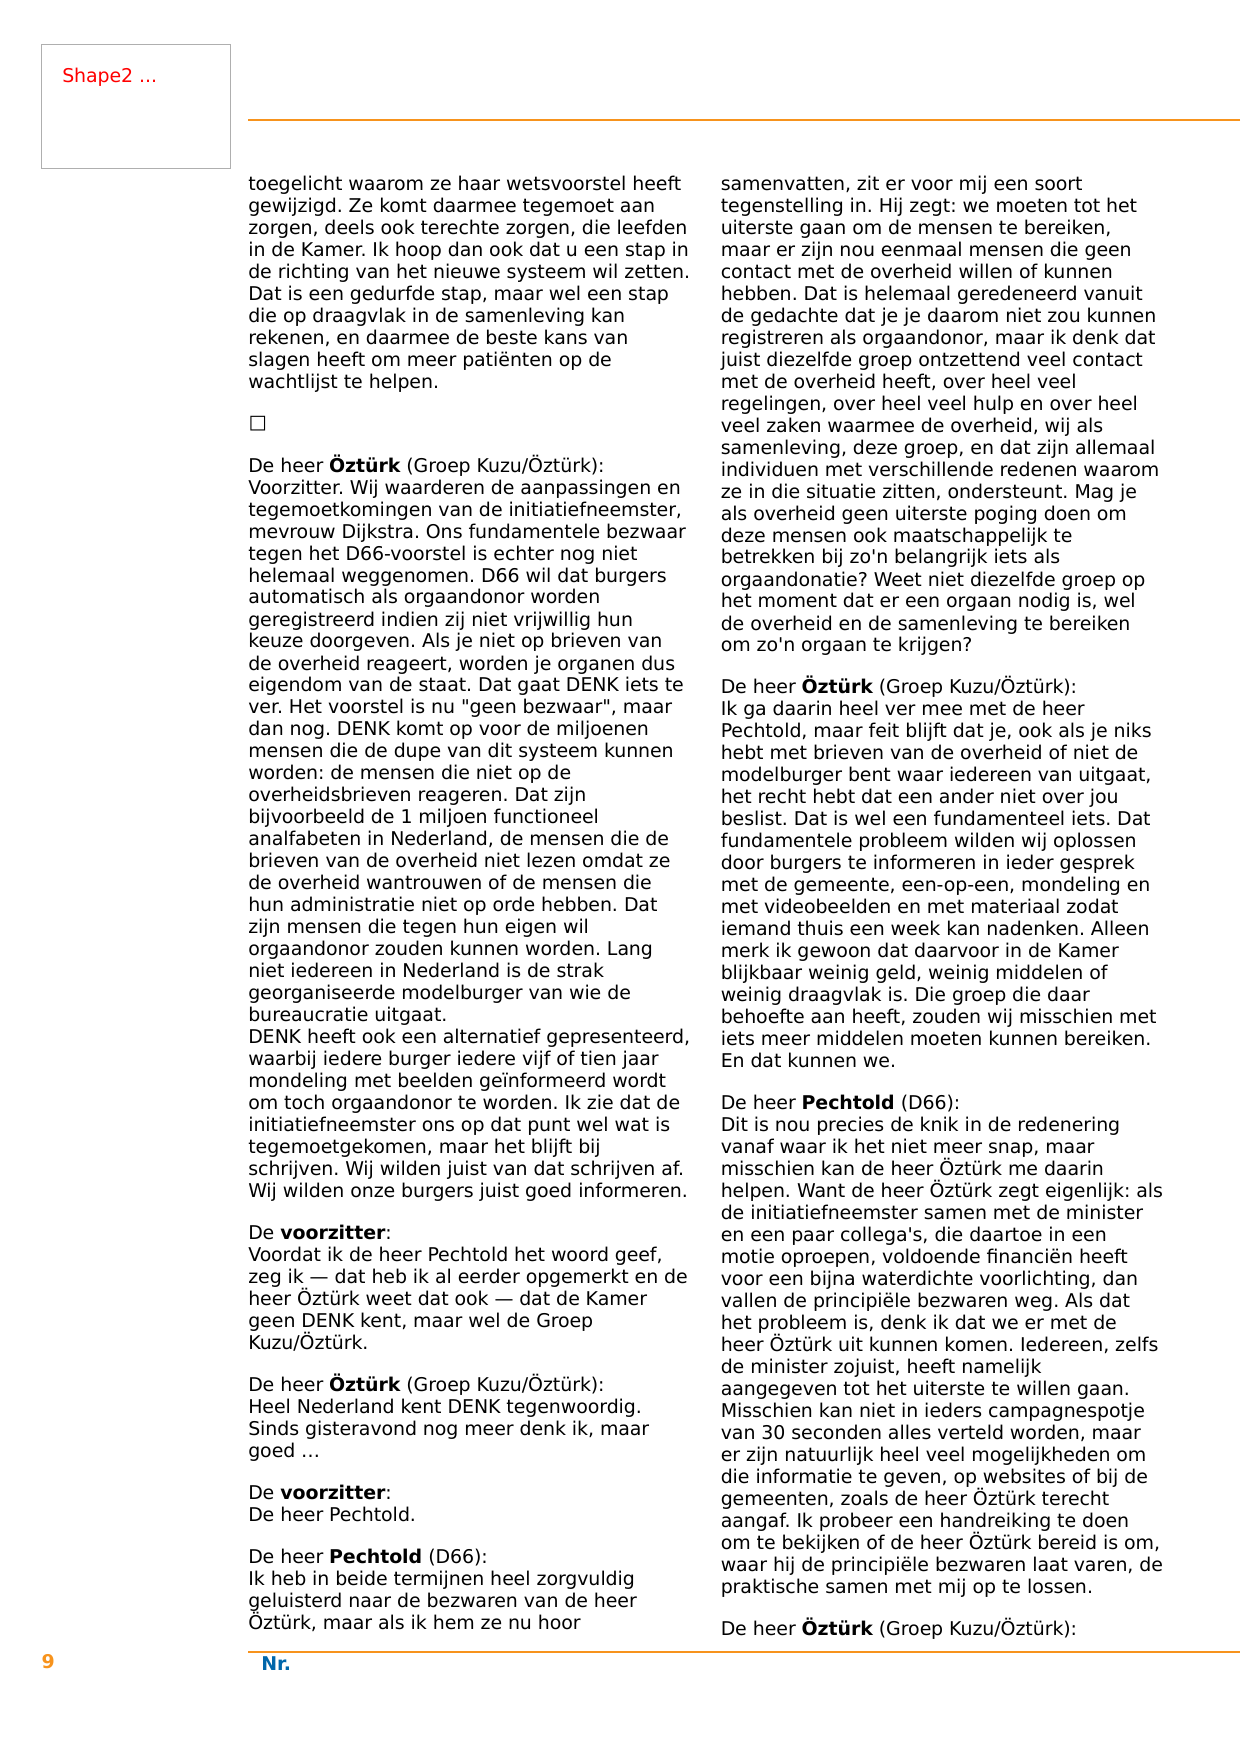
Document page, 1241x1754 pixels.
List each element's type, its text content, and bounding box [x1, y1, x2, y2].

text De heer Öztürk (Groep Kuzu/Öztürk): [721, 676, 1163, 698]
text Voordat ik de heer Pechtold het woord geef, zeg ik — dat heb ik al eerder opgemerkt en de heer Öztürk weet dat ook — dat de Kamer geen DENK kent, maar wel de Groep Kuzu/Öztürk. [248, 1244, 691, 1354]
text De heer Pechtold. [248, 1504, 691, 1526]
text Ik ga daarin heel ver mee met de heer Pechtold, maar feit blijft dat je, ook als je niks hebt met brieven van de overheid of niet de modelburger bent waar iedereen van uitgaat, het recht hebt dat een ander niet over jou beslist. Dat is wel een fundamenteel iets. Dat fundamentele probleem wilden wij oplossen door burgers te informeren in ieder gesprek met de gemeente, een-op-een, mondeling en met videobeelden en met materiaal zodat iemand thuis een week kan nadenken. Alleen merk ik gewoon dat daarvoor in de Kamer blijkbaar weinig geld, weinig middelen of weinig draagvlak is. Die groep die daar behoefte aan heeft, zouden wij misschien met iets meer middelen moeten kunnen bereiken. En dat kunnen we. [721, 698, 1163, 1072]
text De voorzitter: [248, 1222, 691, 1244]
text Voorzitter. Wij waarderen de aanpassingen en tegemoetkomingen van de initiatiefneemster, mevrouw Dijkstra. Ons fundamentele bezwaar tegen het D66-voorstel is echter nog niet helemaal weggenomen. D66 wil dat burgers automatisch als orgaandonor worden geregistreerd indien zij niet vrijwillig hun keuze doorgeven. Als je niet op brieven van de overheid reageert, worden je organen dus eigendom van de staat. Dat gaat DENK iets te ver. Het voorstel is nu "geen bezwaar", maar dan nog. DENK komt op voor de miljoenen mensen die de dupe van dit systeem kunnen worden: de mensen die niet op de overheidsbrieven reageren. Dat zijn bijvoorbeeld de 1 miljoen functioneel analfabeten in Nederland, de mensen die de brieven van de overheid niet lezen omdat ze de overheid wantrouwen of de mensen die hun administratie niet op orde hebben. Dat zijn mensen die tegen hun eigen wil orgaandonor zouden kunnen worden. Lang niet iedereen in Nederland is de strak georganiseerde modelburger van wie de bureaucratie uitgaat. [248, 477, 691, 1026]
text De heer Öztürk (Groep Kuzu/Öztürk): [721, 1617, 1163, 1639]
text De heer Pechtold (D66): [721, 1092, 1163, 1114]
text Dit is nou precies de knik in de redenering vanaf waar ik het niet meer snap, maar misschien kan de heer Öztürk me daarin helpen. Want de heer Öztürk zegt eigenlijk: als de initiatiefneemster samen met de minister en een paar collega's, die daartoe in een motie oproepen, voldoende financiën heeft voor een bijna waterdichte voorlichting, dan vallen de principiële bezwaren weg. Als dat het probleem is, denk ik dat we er met de heer Öztürk uit kunnen komen. Iedereen, zelfs de minister zojuist, heeft namelijk aangegeven tot het uiterste te willen gaan. Misschien kan niet in ieders campagnespotje van 30 seconden alles verteld worden, maar er zijn natuurlijk heel veel mogelijkheden om die informatie te geven, op websites of bij de gemeenten, zoals de heer Öztürk terecht aangaf. Ik probeer een handreiking te doen om te bekijken of de heer Öztürk bereid is om, waar hij de principiële bezwaren laat varen, de praktische samen met mij op te lossen. [721, 1114, 1163, 1597]
text DENK heeft ook een alternatief gepresenteerd, waarbij iedere burger iedere vijf of tien jaar mondeling met beelden geïnformeerd wordt om toch orgaandonor te worden. Ik zie dat de initiatiefneemster ons op dat punt wel wat is tegemoetgekomen, maar het blijft bij schrijven. Wij wilden juist van dat schrijven af. Wij wilden onze burgers juist goed informeren. [248, 1026, 691, 1202]
text toegelicht waarom ze haar wetsvoorstel heeft gewijzigd. Ze komt daarmee tegemoet aan zorgen, deels ook terechte zorgen, die leefden in de Kamer. Ik hoop dan ook dat u een stap in de richting van het nieuwe systeem wil zetten. Dat is een gedurfde stap, maar wel een stap die op draagvlak in de samenleving kan rekenen, en daarmee de beste kans van slagen heeft om meer patiënten op de wachtlijst te helpen. [248, 173, 691, 393]
text ⬜ [248, 413, 691, 434]
text Heel Nederland kent DENK tegenwoordig. Sinds gisteravond nog meer denk ik, maar goed … [248, 1396, 691, 1462]
text De voorzitter: [248, 1482, 691, 1504]
text De heer Öztürk (Groep Kuzu/Öztürk): [248, 1374, 691, 1396]
text De heer Pechtold (D66): [248, 1546, 691, 1568]
text De heer Öztürk (Groep Kuzu/Öztürk): [248, 454, 691, 477]
text Ik heb in beide termijnen heel zorgvuldig geluisterd naar de bezwaren van de heer Öztürk, maar als ik hem ze nu hoor [248, 1568, 691, 1633]
text samenvatten, zit er voor mij een soort tegenstelling in. Hij zegt: we moeten tot het uiterste gaan om de mensen te bereiken, maar er zijn nou eenmaal mensen die geen contact met de overheid willen of kunnen hebben. Dat is helemaal geredeneerd vanuit de gedachte dat je je daarom niet zou kunnen registreren als orgaandonor, maar ik denk dat juist diezelfde groep ontzettend veel contact met de overheid heeft, over heel veel regelingen, over heel veel hulp en over heel veel zaken waarmee de overheid, wij als samenleving, deze groep, en dat zijn allemaal individuen met verschillende redenen waarom ze in die situatie zitten, ondersteunt. Mag je als overheid geen uiterste poging doen om deze mensen ook maatschappelijk te betrekken bij zo'n belangrijk iets als orgaandonatie? Weet niet diezelfde groep op het moment dat er een orgaan nodig is, wel de overheid en de samenleving te bereiken om zo'n orgaan te krijgen? [721, 173, 1163, 656]
